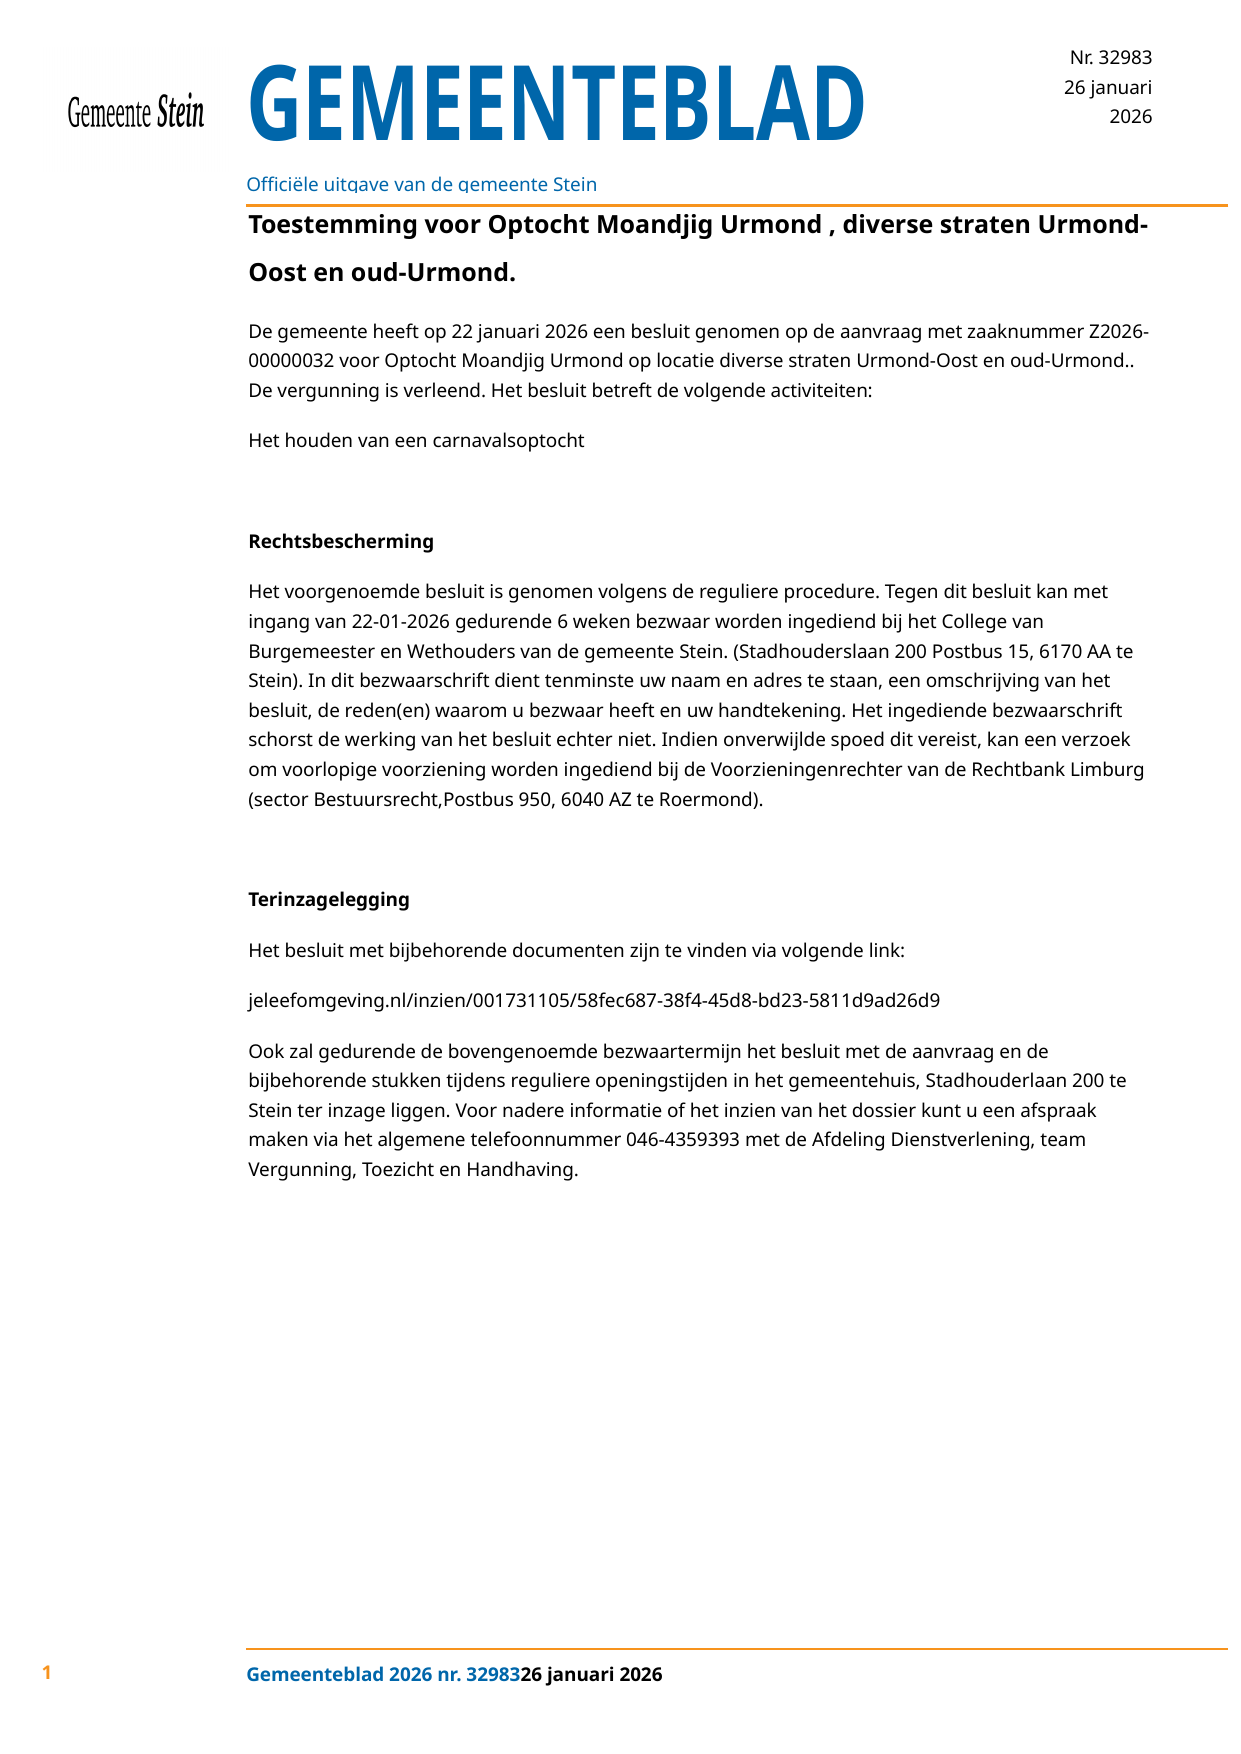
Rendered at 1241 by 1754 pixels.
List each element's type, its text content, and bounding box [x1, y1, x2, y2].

text Terinzagelegging [248, 887, 1152, 912]
text Het houden van een carnavalsoptocht [248, 427, 1152, 453]
text Ook zal gedurende de bovengenoemde bezwaartermijn het besluit met de aanvraag en de bijbehorende stukken tijdens reguliere openingstijden in het gemeentehuis, Stadhouderlaan 200 te Stein ter inzage liggen. Voor nadere informatie of het inzien van het dossier kunt u een afspraak maken via het algemene telefoonnummer 046-4359393 met de Afdeling Dienstverlening, team Vergunning, Toezicht en Handhaving. [248, 1038, 1152, 1182]
text Rechtsbescherming [248, 528, 1152, 554]
text Het besluit met bijbehorende documenten zijn te vinden via volgende link: [248, 937, 1152, 963]
text De gemeente heeft op 22 januari 2026 een besluit genomen op de aanvraag met zaaknummer Z2026-00000032 voor Optocht Moandjig Urmond op locatie diverse straten Urmond-Oost en oud-Urmond.. De vergunning is verleend. Het besluit betreft de volgende activiteiten: [248, 318, 1152, 403]
text Het voorgenoemde besluit is genomen volgens de reguliere procedure. Tegen dit besluit kan met ingang van 22-01-2026 gedurende 6 weken bezwaar worden ingediend bij het College van Burgemeester en Wethouders van de gemeente Stein. (Stadhouderslaan 200 Postbus 15, 6170 AA te Stein). In dit bezwaarschrift dient tenminste uw naam en adres te staan, een omschrijving van het besluit, de reden(en) waarom u bezwaar heeft en uw handtekening. Het ingediende bezwaarschrift schorst de werking van het besluit echter niet. Indien onverwijlde spoed dit vereist, kan een verzoek om voorlopige voorziening worden ingediend bij de Voorzieningenrechter van de Rechtbank Limburg (sector Bestuursrecht,Postbus 950, 6040 AZ te Roermond). [248, 579, 1152, 812]
text Toestemming voor Optocht Moandjig Urmond , diverse straten Urmond-Oost en oud-Urmond. [248, 207, 1152, 288]
text jeleefomgeving.nl/inzien/001731105/58fec687-38f4-45d8-bd23-5811d9ad26d9 [248, 987, 1152, 1013]
picture [41, 47, 231, 172]
